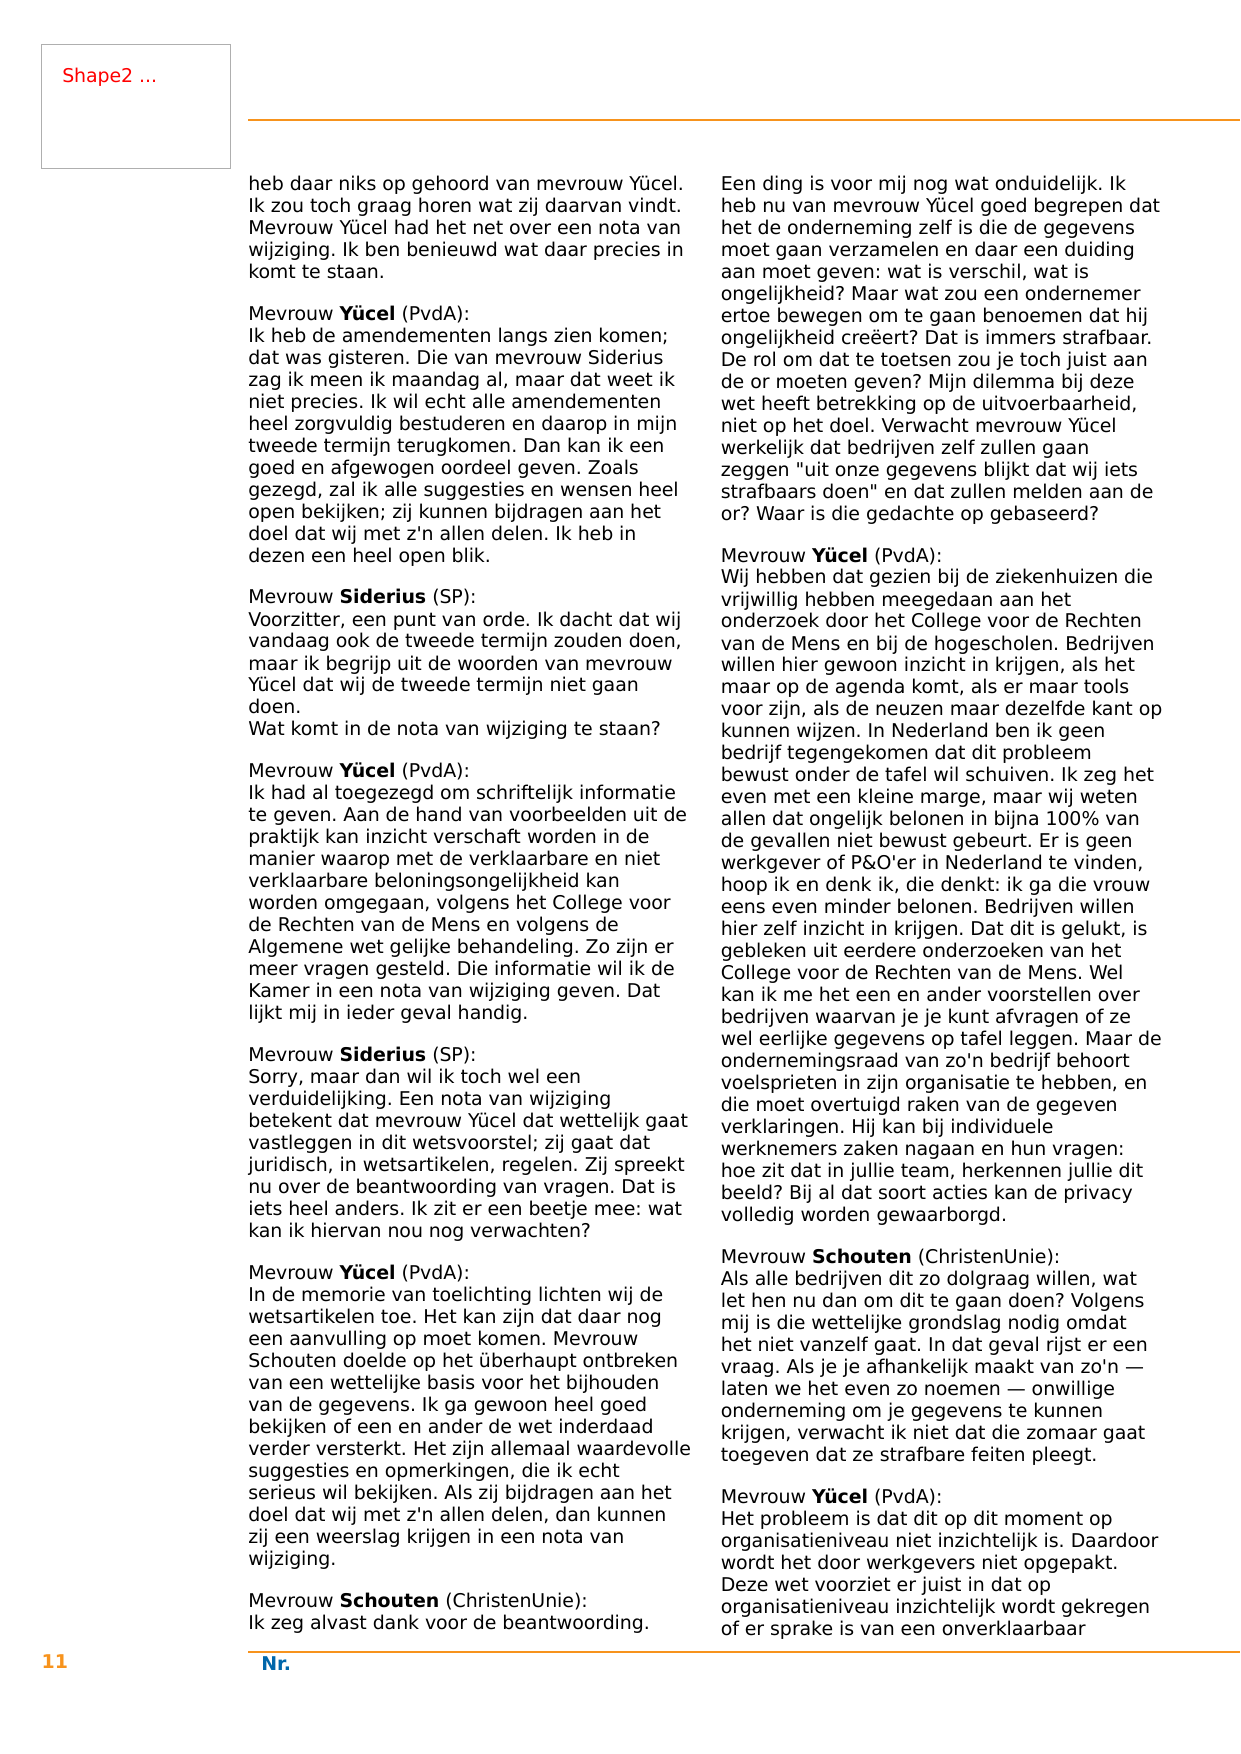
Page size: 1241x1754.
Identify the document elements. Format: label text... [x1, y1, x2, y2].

text Mevrouw Yücel (PvdA): [721, 544, 1163, 566]
text Mevrouw Siderius (SP): [248, 1044, 691, 1066]
text Mevrouw Yücel (PvdA): [248, 1262, 691, 1284]
text Ik zeg alvast dank voor de beantwoording. [248, 1612, 691, 1633]
text heb daar niks op gehoord van mevrouw Yücel. Ik zou toch graag horen wat zij daarvan vindt. Mevrouw Yücel had het net over een nota van wijziging. Ik ben benieuwd wat daar precies in komt te staan. [248, 173, 691, 283]
text Het probleem is dat dit op dit moment op organisatieniveau niet inzichtelijk is. Daardoor wordt het door werkgevers niet opgepakt. Deze wet voorziet er juist in dat op organisatieniveau inzichtelijk wordt gekregen of er sprake is van een onverklaarbaar [721, 1508, 1163, 1639]
text Mevrouw Yücel (PvdA): [248, 303, 691, 325]
text Wat komt in de nota van wijziging te staan? [248, 718, 691, 740]
text Mevrouw Yücel (PvdA): [248, 760, 691, 782]
text Mevrouw Schouten (ChristenUnie): [248, 1589, 691, 1612]
text Mevrouw Yücel (PvdA): [721, 1486, 1163, 1508]
text Ik had al toegezegd om schriftelijk informatie te geven. Aan de hand van voorbeelden uit de praktijk kan inzicht verschaft worden in de manier waarop met de verklaarbare en niet verklaarbare beloningsongelijkheid kan worden omgegaan, volgens het College voor de Rechten van de Mens en volgens de Algemene wet gelijke behandeling. Zo zijn er meer vragen gesteld. Die informatie wil ik de Kamer in een nota van wijziging geven. Dat lijkt mij in ieder geval handig. [248, 782, 691, 1024]
text Mevrouw Schouten (ChristenUnie): [721, 1246, 1163, 1268]
text Mevrouw Siderius (SP): [248, 586, 691, 608]
text Voorzitter, een punt van orde. Ik dacht dat wij vandaag ook de tweede termijn zouden doen, maar ik begrijp uit de woorden van mevrouw Yücel dat wij de tweede termijn niet gaan doen. [248, 608, 691, 718]
text Ik heb de amendementen langs zien komen; dat was gisteren. Die van mevrouw Siderius zag ik meen ik maandag al, maar dat weet ik niet precies. Ik wil echt alle amendementen heel zorgvuldig bestuderen en daarop in mijn tweede termijn terugkomen. Dan kan ik een goed en afgewogen oordeel geven. Zoals gezegd, zal ik alle suggesties en wensen heel open bekijken; zij kunnen bijdragen aan het doel dat wij met z'n allen delen. Ik heb in dezen een heel open blik. [248, 325, 691, 566]
text Als alle bedrijven dit zo dolgraag willen, wat let hen nu dan om dit te gaan doen? Volgens mij is die wettelijke grondslag nodig omdat het niet vanzelf gaat. In dat geval rijst er een vraag. Als je je afhankelijk maakt van zo'n — laten we het even zo noemen — onwillige onderneming om je gegevens te kunnen krijgen, verwacht ik niet dat die zomaar gaat toegeven dat ze strafbare feiten pleegt. [721, 1268, 1163, 1466]
text Sorry, maar dan wil ik toch wel een verduidelijking. Een nota van wijziging betekent dat mevrouw Yücel dat wettelijk gaat vastleggen in dit wetsvoorstel; zij gaat dat juridisch, in wetsartikelen, regelen. Zij spreekt nu over de beantwoording van vragen. Dat is iets heel anders. Ik zit er een beetje mee: wat kan ik hiervan nou nog verwachten? [248, 1066, 691, 1242]
text Een ding is voor mij nog wat onduidelijk. Ik heb nu van mevrouw Yücel goed begrepen dat het de onderneming zelf is die de gegevens moet gaan verzamelen en daar een duiding aan moet geven: wat is verschil, wat is ongelijkheid? Maar wat zou een ondernemer ertoe bewegen om te gaan benoemen dat hij ongelijkheid creëert? Dat is immers strafbaar. De rol om dat te toetsen zou je toch juist aan de or moeten geven? Mijn dilemma bij deze wet heeft betrekking op de uitvoerbaarheid, niet op het doel. Verwacht mevrouw Yücel werkelijk dat bedrijven zelf zullen gaan zeggen "uit onze gegevens blijkt dat wij iets strafbaars doen" en dat zullen melden aan de or? Waar is die gedachte op gebaseerd? [721, 173, 1163, 524]
text Wij hebben dat gezien bij de ziekenhuizen die vrijwillig hebben meegedaan aan het onderzoek door het College voor de Rechten van de Mens en bij de hogescholen. Bedrijven willen hier gewoon inzicht in krijgen, als het maar op de agenda komt, als er maar tools voor zijn, als de neuzen maar dezelfde kant op kunnen wijzen. In Nederland ben ik geen bedrijf tegengekomen dat dit probleem bewust onder de tafel wil schuiven. Ik zeg het even met een kleine marge, maar wij weten allen dat ongelijk belonen in bijna 100% van de gevallen niet bewust gebeurt. Er is geen werkgever of P&O'er in Nederland te vinden, hoop ik en denk ik, die denkt: ik ga die vrouw eens even minder belonen. Bedrijven willen hier zelf inzicht in krijgen. Dat dit is gelukt, is gebleken uit eerdere onderzoeken van het College voor de Rechten van de Mens. Wel kan ik me het een en ander voorstellen over bedrijven waarvan je je kunt afvragen of ze wel eerlijke gegevens op tafel leggen. Maar de ondernemingsraad van zo'n bedrijf behoort voelsprieten in zijn organisatie te hebben, en die moet overtuigd raken van de gegeven verklaringen. Hij kan bij individuele werknemers zaken nagaan en hun vragen: hoe zit dat in jullie team, herkennen jullie dit beeld? Bij al dat soort acties kan de privacy volledig worden gewaarborgd. [721, 566, 1163, 1226]
text In de memorie van toelichting lichten wij de wetsartikelen toe. Het kan zijn dat daar nog een aanvulling op moet komen. Mevrouw Schouten doelde op het überhaupt ontbreken van een wettelijke basis voor het bijhouden van de gegevens. Ik ga gewoon heel goed bekijken of een en ander de wet inderdaad verder versterkt. Het zijn allemaal waardevolle suggesties en opmerkingen, die ik echt serieus wil bekijken. Als zij bijdragen aan het doel dat wij met z'n allen delen, dan kunnen zij een weerslag krijgen in een nota van wijziging. [248, 1284, 691, 1569]
